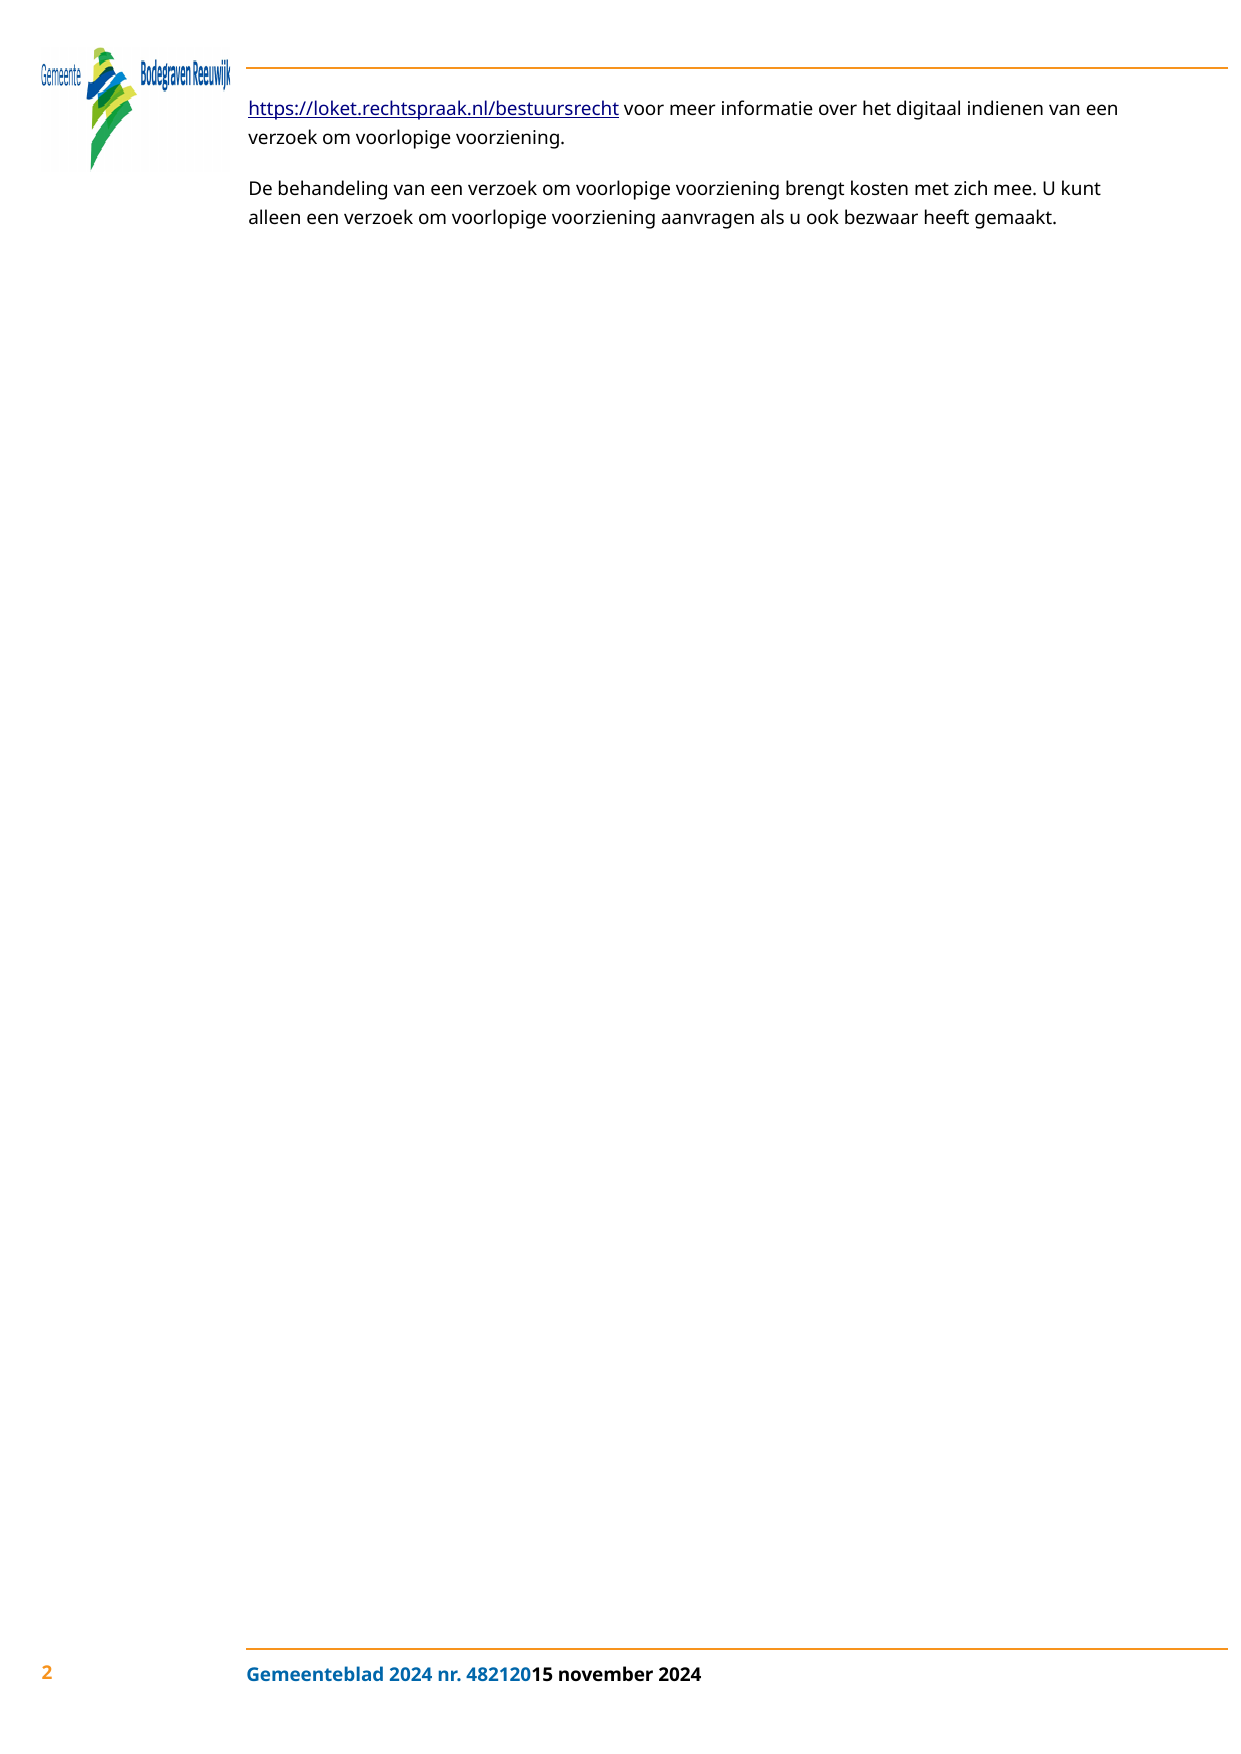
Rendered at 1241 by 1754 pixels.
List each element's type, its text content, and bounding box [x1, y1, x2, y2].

text https://loket.rechtspraak.nl/bestuursrecht voor meer informatie over het digitaal indienen van een verzoek om voorlopige voorziening. [248, 95, 1152, 150]
picture [41, 47, 231, 172]
text De behandeling van een verzoek om voorlopige voorziening brengt kosten met zich mee. U kunt alleen een verzoek om voorlopige voorziening aanvragen als u ook bezwaar heeft gemaakt. [248, 175, 1152, 230]
